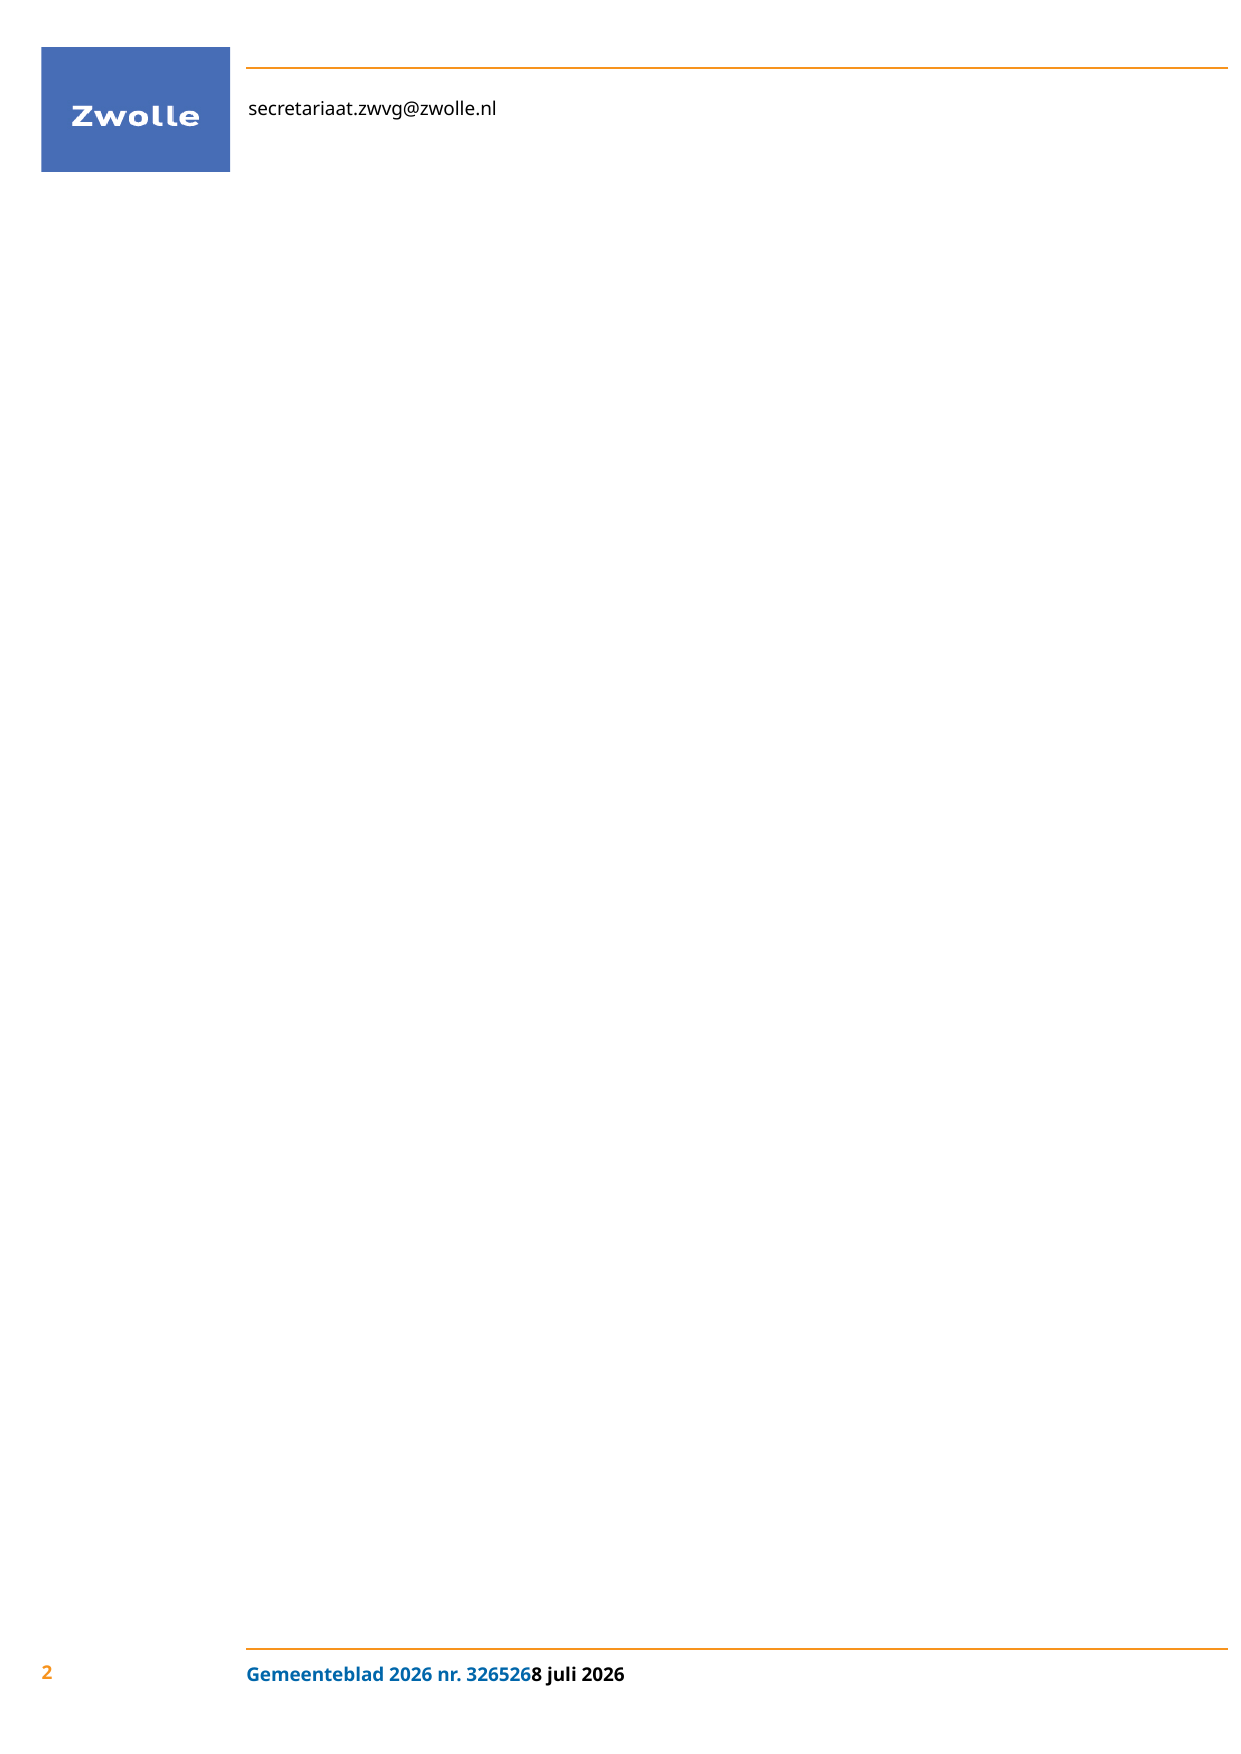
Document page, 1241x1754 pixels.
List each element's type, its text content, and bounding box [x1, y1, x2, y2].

picture [41, 47, 231, 172]
text secretariaat.zwvg@zwolle.nl [248, 95, 1152, 121]
